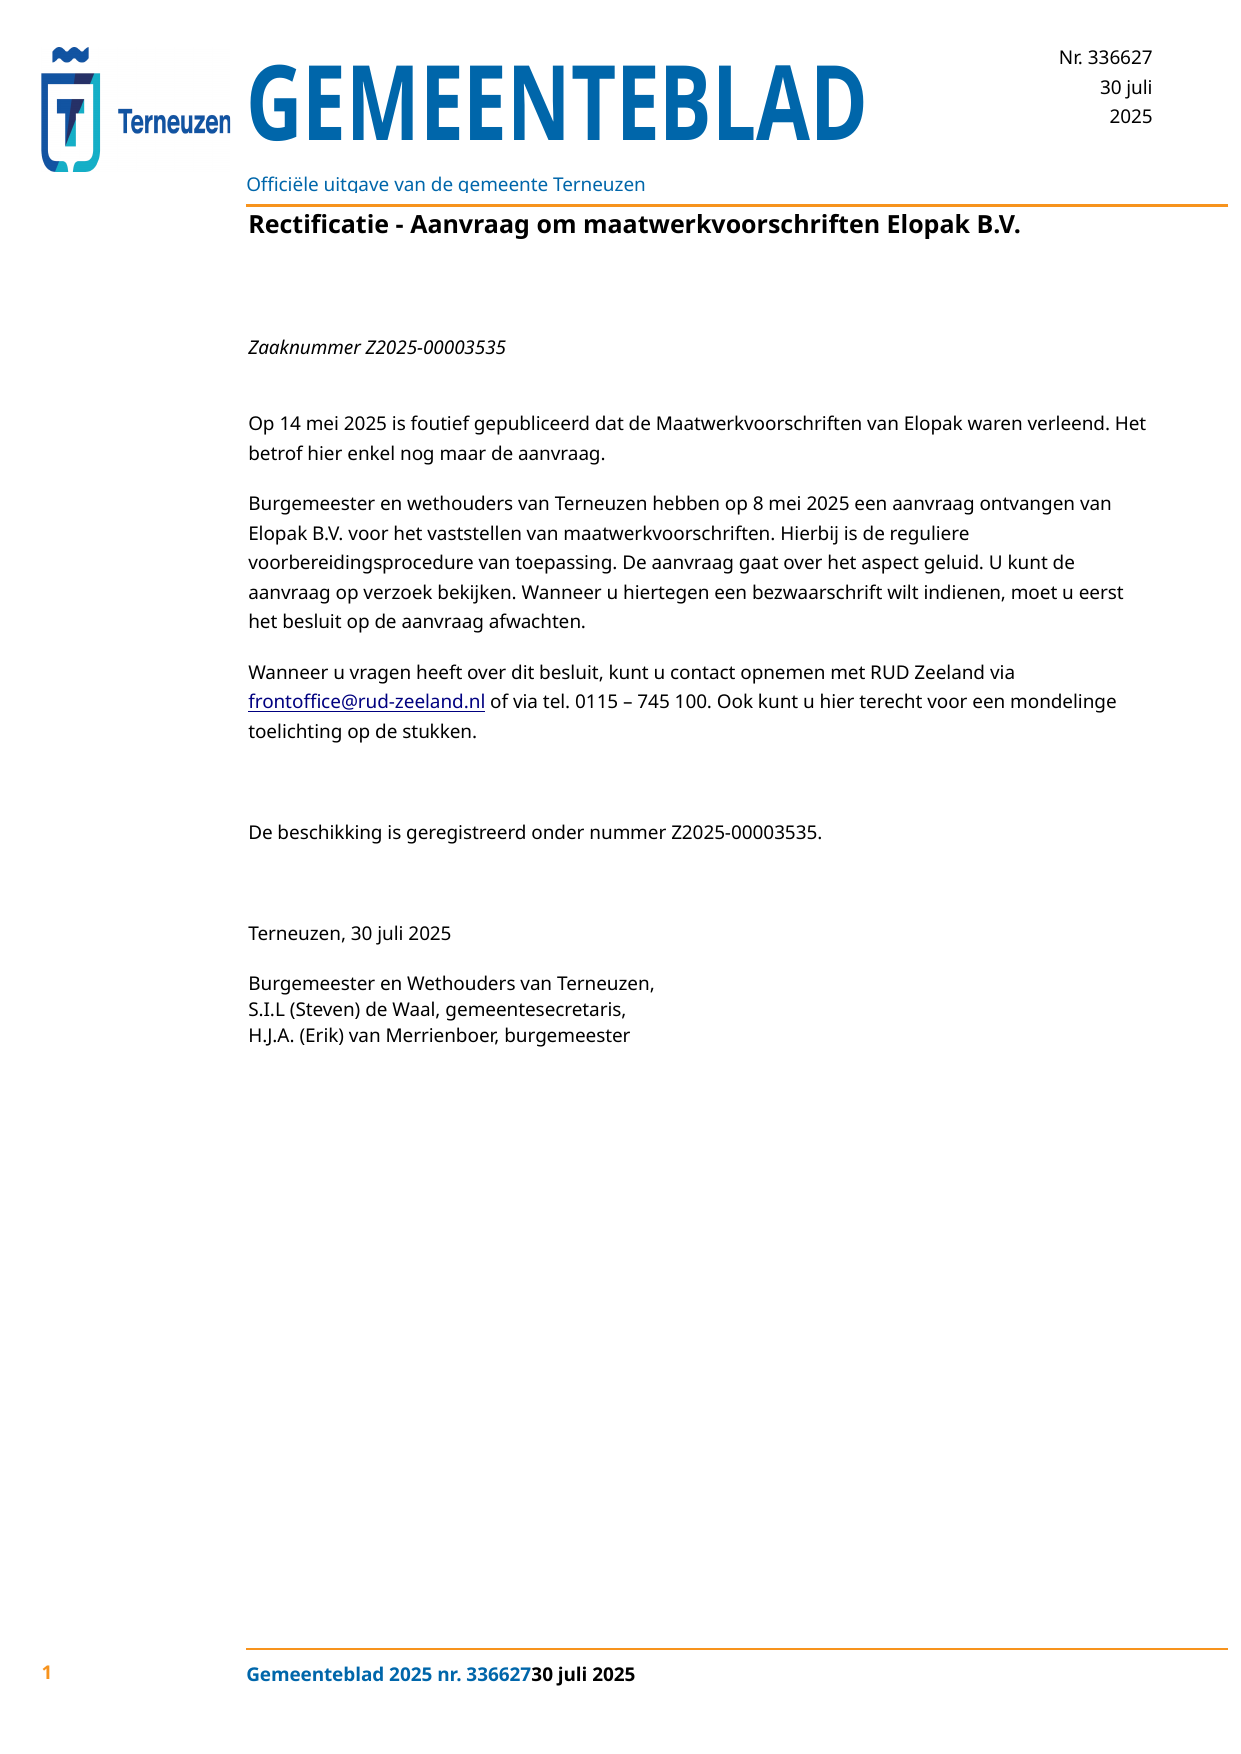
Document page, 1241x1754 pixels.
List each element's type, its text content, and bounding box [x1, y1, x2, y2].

table_cell [700, 1048, 1152, 1073]
text De beschikking is geregistreerd onder nummer Z2025-00003535. [248, 819, 1152, 845]
picture [41, 47, 231, 172]
text Zaaknummer Z2025-00003535 [248, 334, 1152, 360]
table_cell H.J.A. (Erik) van Merrienboer, burgemeester [248, 1022, 1152, 1048]
table_cell [700, 996, 1152, 1022]
text Op 14 mei 2025 is foutief gepubliceerd dat de Maatwerkvoorschriften van Elopak waren verleend. Het betrof hier enkel nog maar de aanvraag. [248, 410, 1152, 466]
text Rectificatie - Aanvraag om maatwerkvoorschriften Elopak B.V. [248, 207, 1152, 241]
text Terneuzen, 30 juli 2025 [248, 920, 1152, 946]
table_cell S.I.L (Steven) de Waal, gemeentesecretaris, [248, 996, 700, 1022]
table_header Burgemeester en Wethouders van Terneuzen, [248, 971, 1152, 996]
text Burgemeester en wethouders van Terneuzen hebben op 8 mei 2025 een aanvraag ontvangen van Elopak B.V. voor het vaststellen van maatwerkvoorschriften. Hierbij is de reguliere voorbereidingsprocedure van toepassing. De aanvraag gaat over het aspect geluid. U kunt de aanvraag op verzoek bekijken. Wanneer u hiertegen een bezwaarschrift wilt indienen, moet u eerst het besluit op de aanvraag afwachten. [248, 490, 1152, 634]
table_cell [248, 1048, 700, 1073]
text Wanneer u vragen heeft over dit besluit, kunt u contact opnemen met RUD Zeeland via frontoffice@rud-zeeland.nl of via tel. 0115 – 745 100. Ook kunt u hier terecht voor een mondelinge toelichting op de stukken. [248, 659, 1152, 744]
